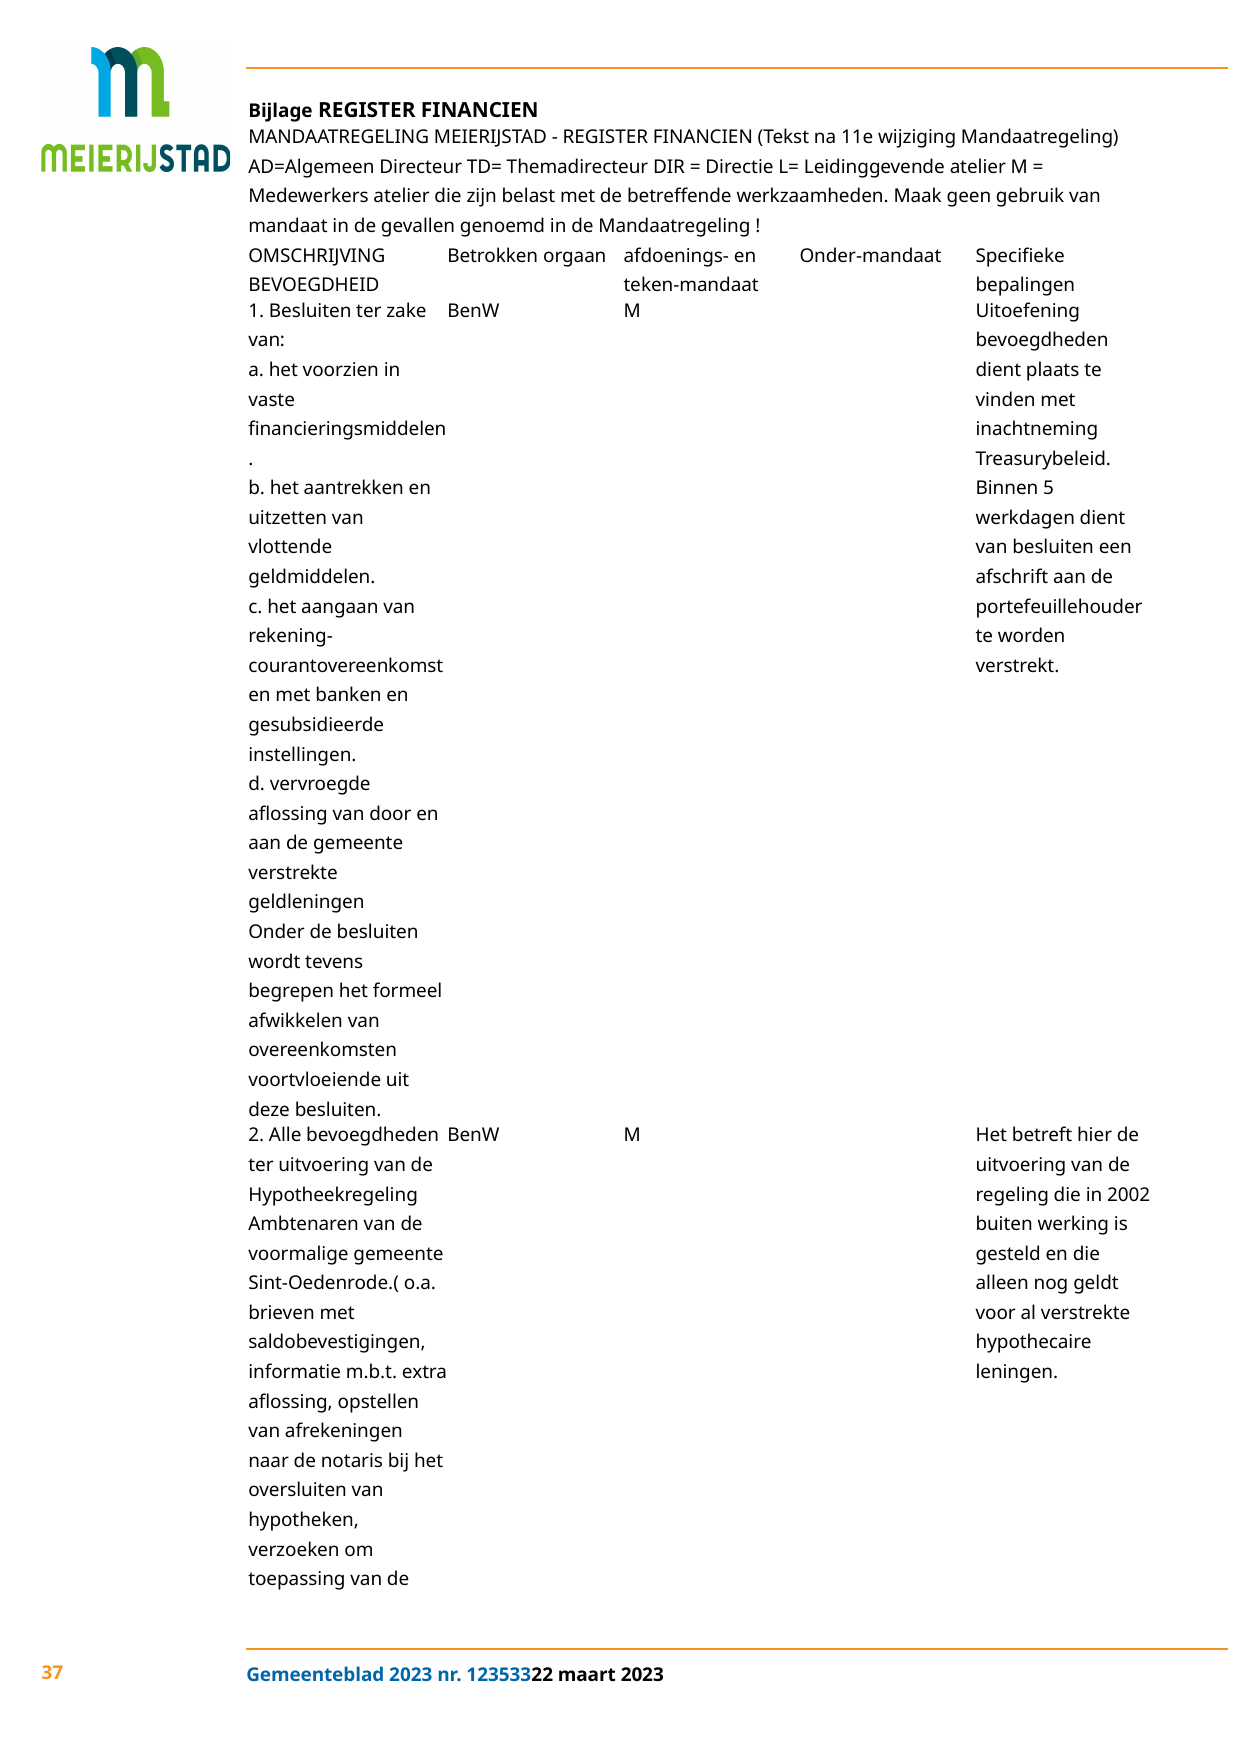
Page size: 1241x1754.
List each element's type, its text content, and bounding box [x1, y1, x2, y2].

text MANDAATREGELING MEIERIJSTAD - REGISTER FINANCIEN (Tekst na 11e wijziging Mandaatregeling) [248, 123, 1152, 149]
table_header afdoenings- en teken-mandaat [623, 242, 799, 297]
table_header Onder-mandaat [799, 242, 975, 297]
picture [41, 47, 231, 172]
table_cell 2. Alle bevoegdheden ter uitvoering van de Hypotheekregeling Ambtenaren van de voormalige gemeente Sint-Oedenrode.( o.a. brieven met saldobevestigingen, informatie m.b.t. extra aflossing, opstellen van afrekeningen naar de notaris bij het oversluiten van hypotheken, verzoeken om toepassing van de [248, 1122, 447, 1591]
table_cell M [623, 1122, 799, 1591]
table_cell Het betreft hier de uitvoering van de regeling die in 2002 buiten werking is gesteld en die alleen nog geldt voor al verstrekte hypothecaire leningen. [975, 1122, 1152, 1591]
table_header Betrokken orgaan [447, 242, 623, 297]
table_header OMSCHRIJVING BEVOEGDHEID [248, 242, 447, 297]
table_cell BenW [447, 297, 623, 1122]
table_header Specifieke bepalingen [975, 242, 1152, 297]
table_cell [799, 1122, 975, 1591]
text Bijlage REGISTER FINANCIEN [248, 95, 1152, 123]
table_cell M [623, 297, 799, 1122]
text AD=Algemeen Directeur TD= Themadirecteur DIR = Directie L= Leidinggevende atelier M = Medewerkers atelier die zijn belast met de betreffende werkzaamheden. Maak geen gebruik van mandaat in de gevallen genoemd in de Mandaatregeling ! [248, 153, 1152, 238]
table_cell BenW [447, 1122, 623, 1591]
table_cell Uitoefening bevoegdheden dient plaats te vinden met inachtneming Treasurybeleid. Binnen 5 werkdagen dient van besluiten een afschrift aan de portefeuillehouder te worden verstrekt. [975, 297, 1152, 1122]
table_cell [799, 297, 975, 1122]
table_cell 1. Besluiten ter zake van: a. het voorzien in vaste financieringsmiddelen. b. het aantrekken en uitzetten van vlottende geldmiddelen. c. het aangaan van rekening-courantovereenkomsten met banken en gesubsidieerde instellingen. d. vervroegde aflossing van door en aan de gemeente verstrekte geldleningen Onder de besluiten wordt tevens begrepen het formeel afwikkelen van overeenkomsten voortvloeiende uit deze besluiten. [248, 297, 447, 1122]
